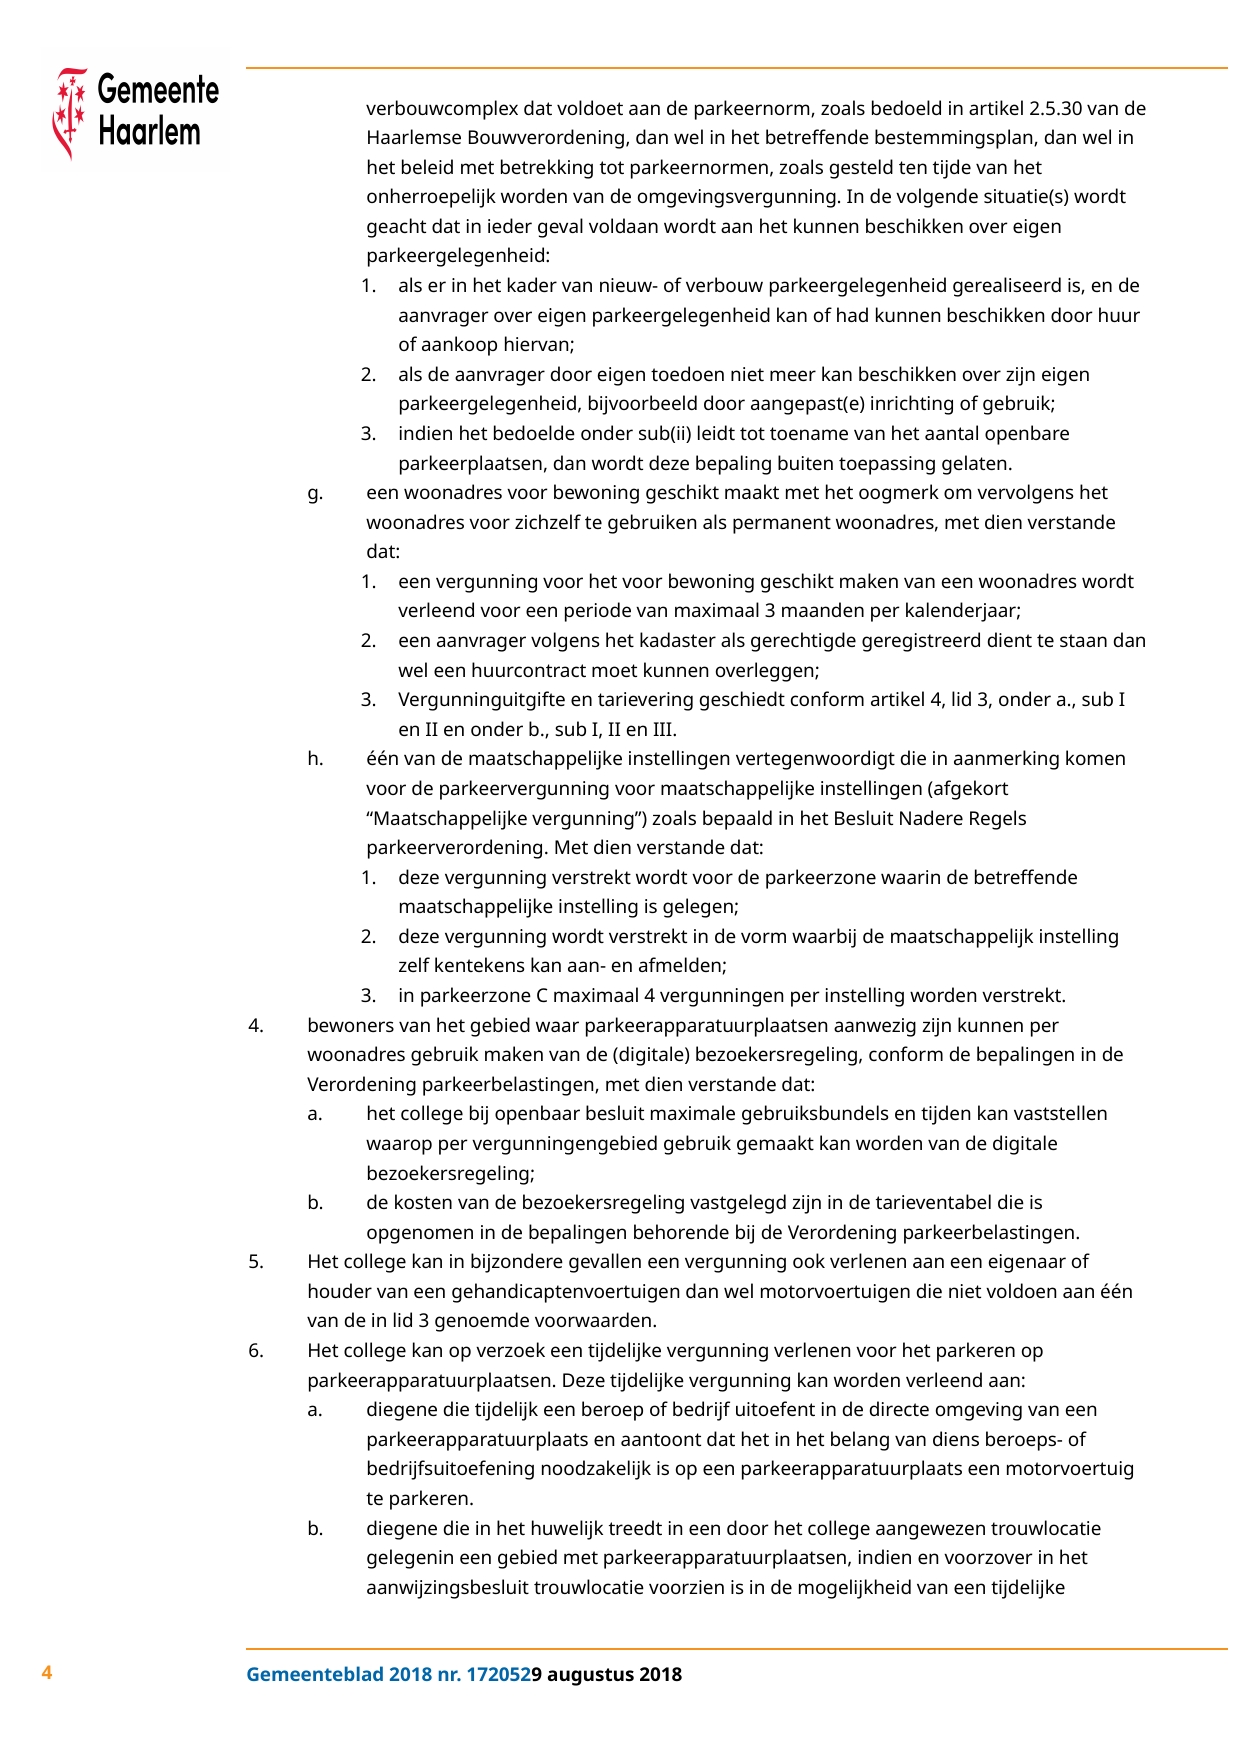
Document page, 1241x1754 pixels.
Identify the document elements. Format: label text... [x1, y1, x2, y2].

list als er in het kader van nieuw- of verbouw parkeergelegenheid gerealiseerd is, en de aanvrager over eigen parkeergelegenheid kan of had kunnen beschikken door huur of aankoop hiervan; [361, 272, 1152, 357]
list als de aanvrager door eigen toedoen niet meer kan beschikken over zijn eigen parkeergelegenheid, bijvoorbeeld door aangepast(e) inrichting of gebruik; [361, 361, 1152, 416]
picture [41, 47, 231, 172]
list de kosten van de bezoekersregeling vastgelegd zijn in de tarieventabel die is opgenomen in de bepalingen behorende bij de Verordening parkeerbelastingen. [307, 1189, 1152, 1245]
list deze vergunning wordt verstrekt in de vorm waarbij de maatschappelijk instelling zelf kentekens kan aan- en afmelden; [361, 923, 1152, 978]
list het college bij openbaar besluit maximale gebruiksbundels en tijden kan vaststellen waarop per vergunningengebied gebruik gemaakt kan worden van de digitale bezoekersregeling; [307, 1101, 1152, 1186]
list één van de maatschappelijke instellingen vertegenwoordigt die in aanmerking komen voor de parkeervergunning voor maatschappelijke instellingen (afgekort “Maatschappelijke vergunning”) zoals bepaald in het Besluit Nadere Regels parkeerverordening. Met dien verstande dat: [307, 746, 1152, 860]
list verbouwcomplex dat voldoet aan de parkeernorm, zoals bedoeld in artikel 2.5.30 van de Haarlemse Bouwverordening, dan wel in het betreffende bestemmingsplan, dan wel in het beleid met betrekking tot parkeernormen, zoals gesteld ten tijde van het onherroepelijk worden van de omgevingsvergunning. In de volgende situatie(s) wordt geacht dat in ieder geval voldaan wordt aan het kunnen beschikken over eigen parkeergelegenheid: [307, 95, 1152, 268]
list deze vergunning verstrekt wordt voor de parkeerzone waarin de betreffende maatschappelijke instelling is gelegen; [361, 864, 1152, 919]
list Vergunninguitgifte en tarievering geschiedt conform artikel 4, lid 3, onder a., sub I en II en onder b., sub I, II en III. [361, 686, 1152, 742]
list een woonadres voor bewoning geschikt maakt met het oogmerk om vervolgens het woonadres voor zichzelf te gebruiken als permanent woonadres, met dien verstande dat: [307, 479, 1152, 564]
list Het college kan in bijzondere gevallen een vergunning ook verlenen aan een eigenaar of houder van een gehandicaptenvoertuigen dan wel motorvoertuigen die niet voldoen aan één van de in lid 3 genoemde voorwaarden. [248, 1248, 1152, 1333]
list diegene die in het huwelijk treedt in een door het college aangewezen trouwlocatie gelegenin een gebied met parkeerapparatuurplaatsen, indien en voorzover in het aanwijzingsbesluit trouwlocatie voorzien is in de mogelijkheid van een tijdelijke [307, 1515, 1152, 1600]
list Het college kan op verzoek een tijdelijke vergunning verlenen voor het parkeren op parkeerapparatuurplaatsen. Deze tijdelijke vergunning kan worden verleend aan: [248, 1337, 1152, 1393]
list bewoners van het gebied waar parkeerapparatuurplaatsen aanwezig zijn kunnen per woonadres gebruik maken van de (digitale) bezoekersregeling, conform de bepalingen in de Verordening parkeerbelastingen, met dien verstande dat: [248, 1012, 1152, 1097]
list een aanvrager volgens het kadaster als gerechtigde geregistreerd dient te staan dan wel een huurcontract moet kunnen overleggen; [361, 627, 1152, 683]
list indien het bedoelde onder sub(ii) leidt tot toename van het aantal openbare parkeerplaatsen, dan wordt deze bepaling buiten toepassing gelaten. [361, 420, 1152, 476]
list in parkeerzone C maximaal 4 vergunningen per instelling worden verstrekt. [361, 982, 1152, 1008]
list diegene die tijdelijk een beroep of bedrijf uitoefent in de directe omgeving van een parkeerapparatuurplaats en aantoont dat het in het belang van diens beroeps- of bedrijfsuitoefening noodzakelijk is op een parkeerapparatuurplaats een motorvoertuig te parkeren. [307, 1396, 1152, 1511]
list een vergunning voor het voor bewoning geschikt maken van een woonadres wordt verleend voor een periode van maximaal 3 maanden per kalenderjaar; [361, 568, 1152, 623]
